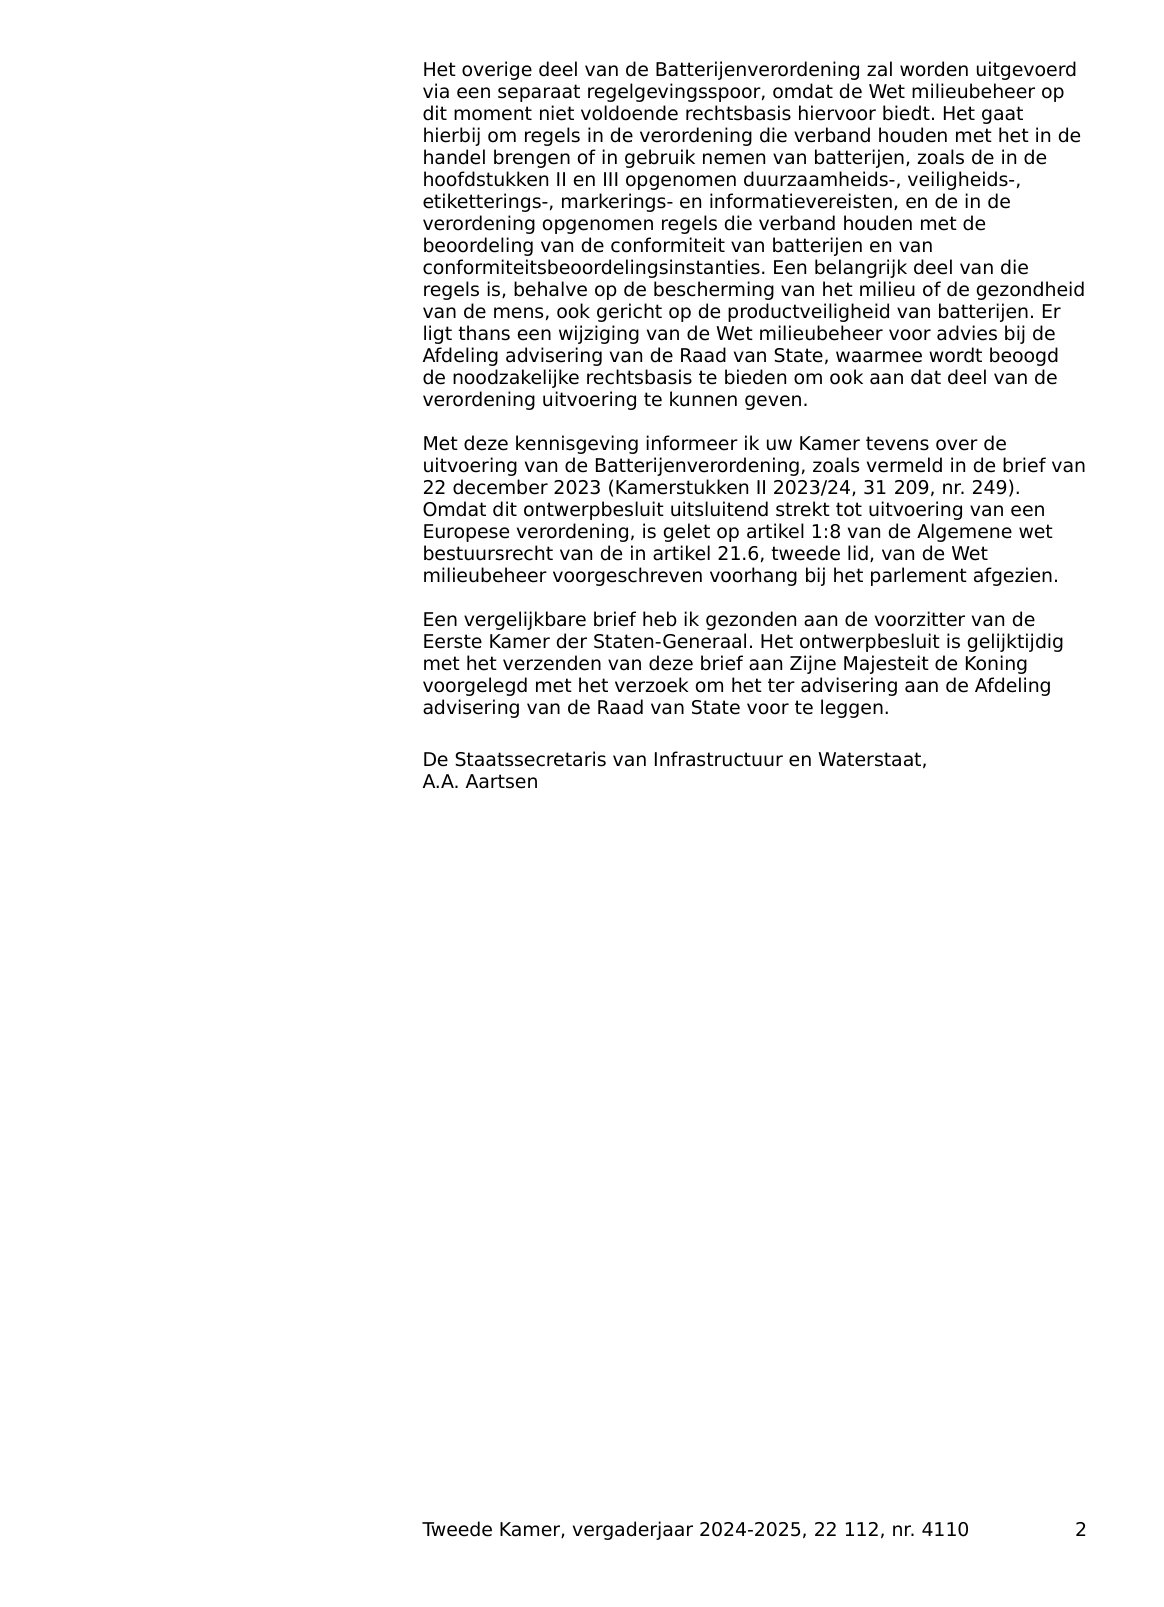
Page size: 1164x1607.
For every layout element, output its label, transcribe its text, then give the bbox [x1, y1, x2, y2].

text Een vergelijkbare brief heb ik gezonden aan de voorzitter van de Eerste Kamer der Staten-Generaal. Het ontwerpbesluit is gelijktijdig met het verzenden van deze brief aan Zijne Majesteit de Koning voorgelegd met het verzoek om het ter advisering aan de Afdeling advisering van de Raad van State voor te leggen. [422, 609, 1087, 719]
text Met deze kennisgeving informeer ik uw Kamer tevens over de uitvoering van de Batterijenverordening, zoals vermeld in de brief van 22 december 2023 (Kamerstukken II 2023/24, 31 209, nr. 249). Omdat dit ontwerpbesluit uitsluitend strekt tot uitvoering van een Europese verordening, is gelet op artikel 1:8 van de Algemene wet bestuursrecht van de in artikel 21.6, tweede lid, van de Wet milieubeheer voorgeschreven voorhang bij het parlement afgezien. [422, 433, 1087, 587]
text Het overige deel van de Batterijenverordening zal worden uitgevoerd via een separaat regelgevingsspoor, omdat de Wet milieubeheer op dit moment niet voldoende rechtsbasis hiervoor biedt. Het gaat hierbij om regels in de verordening die verband houden met het in de handel brengen of in gebruik nemen van batterijen, zoals de in de hoofdstukken II en III opgenomen duurzaamheids-, veiligheids-, etiketterings-, markerings- en informatievereisten, en de in de verordening opgenomen regels die verband houden met de beoordeling van de conformiteit van batterijen en van conformiteitsbeoordelingsinstanties. Een belangrijk deel van die regels is, behalve op de bescherming van het milieu of de gezondheid van de mens, ook gericht op de productveiligheid van batterijen. Er ligt thans een wijziging van de Wet milieubeheer voor advies bij de Afdeling advisering van de Raad van State, waarmee wordt beoogd de noodzakelijke rechtsbasis te bieden om ook aan dat deel van de verordening uitvoering te kunnen geven. [422, 59, 1087, 411]
text De Staatssecretaris van Infrastructuur en Waterstaat, A.A. Aartsen [422, 749, 1087, 793]
